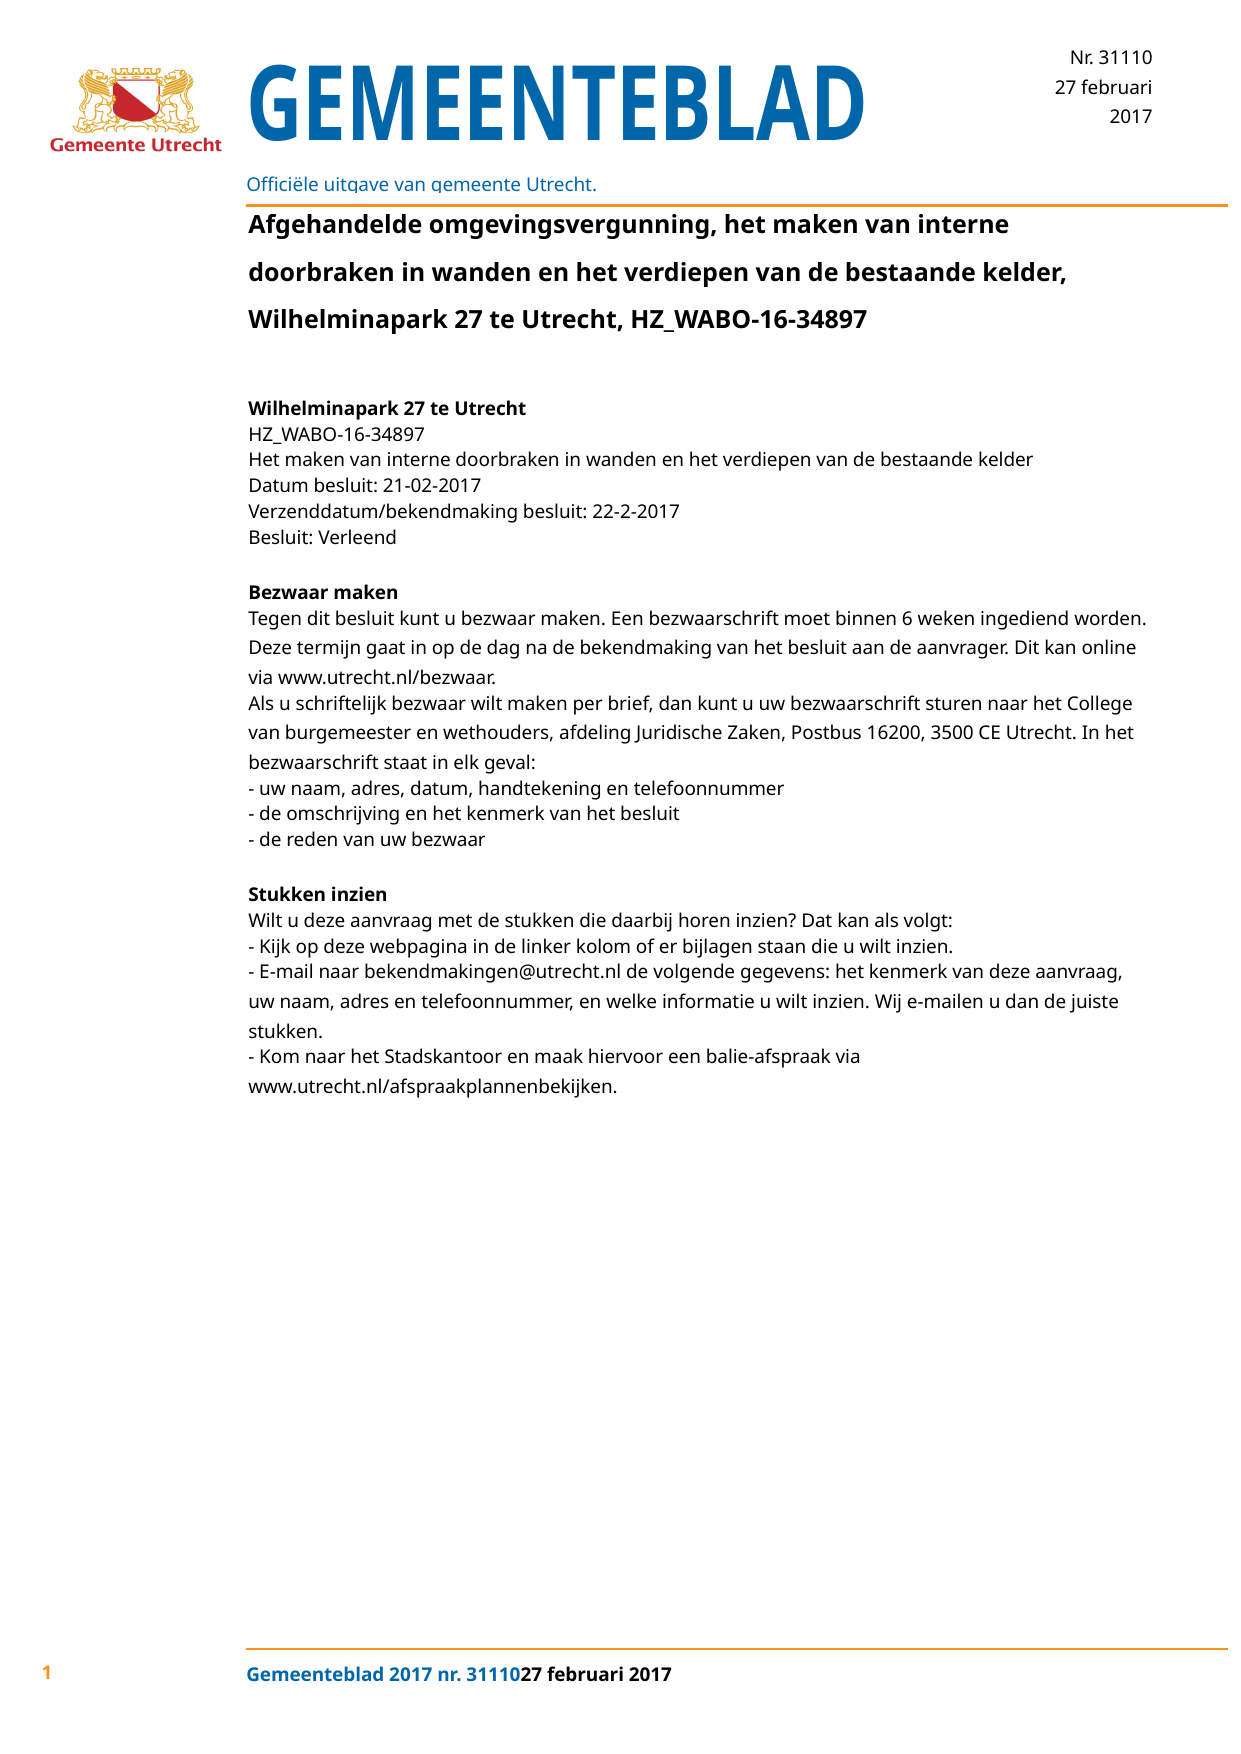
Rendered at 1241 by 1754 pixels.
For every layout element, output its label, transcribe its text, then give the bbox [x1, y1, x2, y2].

table_cell Wilt u deze aanvraag met de stukken die daarbij horen inzien? Dat kan als volgt: [248, 907, 1152, 933]
table_cell HZ_WABO-16-34897 [248, 421, 1152, 447]
table_cell - de omschrijving en het kenmerk van het besluit [248, 800, 1152, 826]
table_cell Bezwaar maken [248, 579, 1152, 605]
table_cell Tegen dit besluit kunt u bezwaar maken. Een bezwaarschrift moet binnen 6 weken ingediend worden. Deze termijn gaat in op de dag na de bekendmaking van het besluit aan de aanvrager. Dit kan online via www.utrecht.nl/bezwaar. [248, 605, 1152, 690]
table_header Wilhelminapark 27 te Utrecht [248, 395, 1152, 421]
table_cell - Kijk op deze webpagina in de linker kolom of er bijlagen staan die u wilt inzien. [248, 933, 1152, 959]
table_cell Het maken van interne doorbraken in wanden en het verdiepen van de bestaande kelder [248, 447, 1152, 472]
table_cell - E-mail naar bekendmakingen@utrecht.nl de volgende gegevens: het kenmerk van deze aanvraag, uw naam, adres en telefoonnummer, en welke informatie u wilt inzien. Wij e-mailen u dan de juiste stukken. [248, 959, 1152, 1043]
table_cell Als u schriftelijk bezwaar wilt maken per brief, dan kunt u uw bezwaarschrift sturen naar het College van burgemeester en wethouders, afdeling Juridische Zaken, Postbus 16200, 3500 CE Utrecht. In het bezwaarschrift staat in elk geval: [248, 690, 1152, 775]
picture [41, 47, 231, 172]
table_cell - Kom naar het Stadskantoor en maak hiervoor een balie-afspraak via www.utrecht.nl/afspraakplannenbekijken. [248, 1044, 1152, 1099]
text Afgehandelde omgevingsvergunning, het maken van interne doorbraken in wanden en het verdiepen van de bestaande kelder, Wilhelminapark 27 te Utrecht, HZ_WABO-16-34897 [248, 207, 1152, 336]
table_cell - uw naam, adres, datum, handtekening en telefoonnummer [248, 775, 1152, 800]
table_cell Datum besluit: 21-02-2017 [248, 473, 1152, 498]
table_cell Verzenddatum/bekendmaking besluit: 22-2-2017 [248, 498, 1152, 524]
table_cell - de reden van uw bezwaar [248, 826, 1152, 881]
table_cell Stukken inzien [248, 881, 1152, 907]
table_cell Besluit: Verleend [248, 524, 1152, 579]
